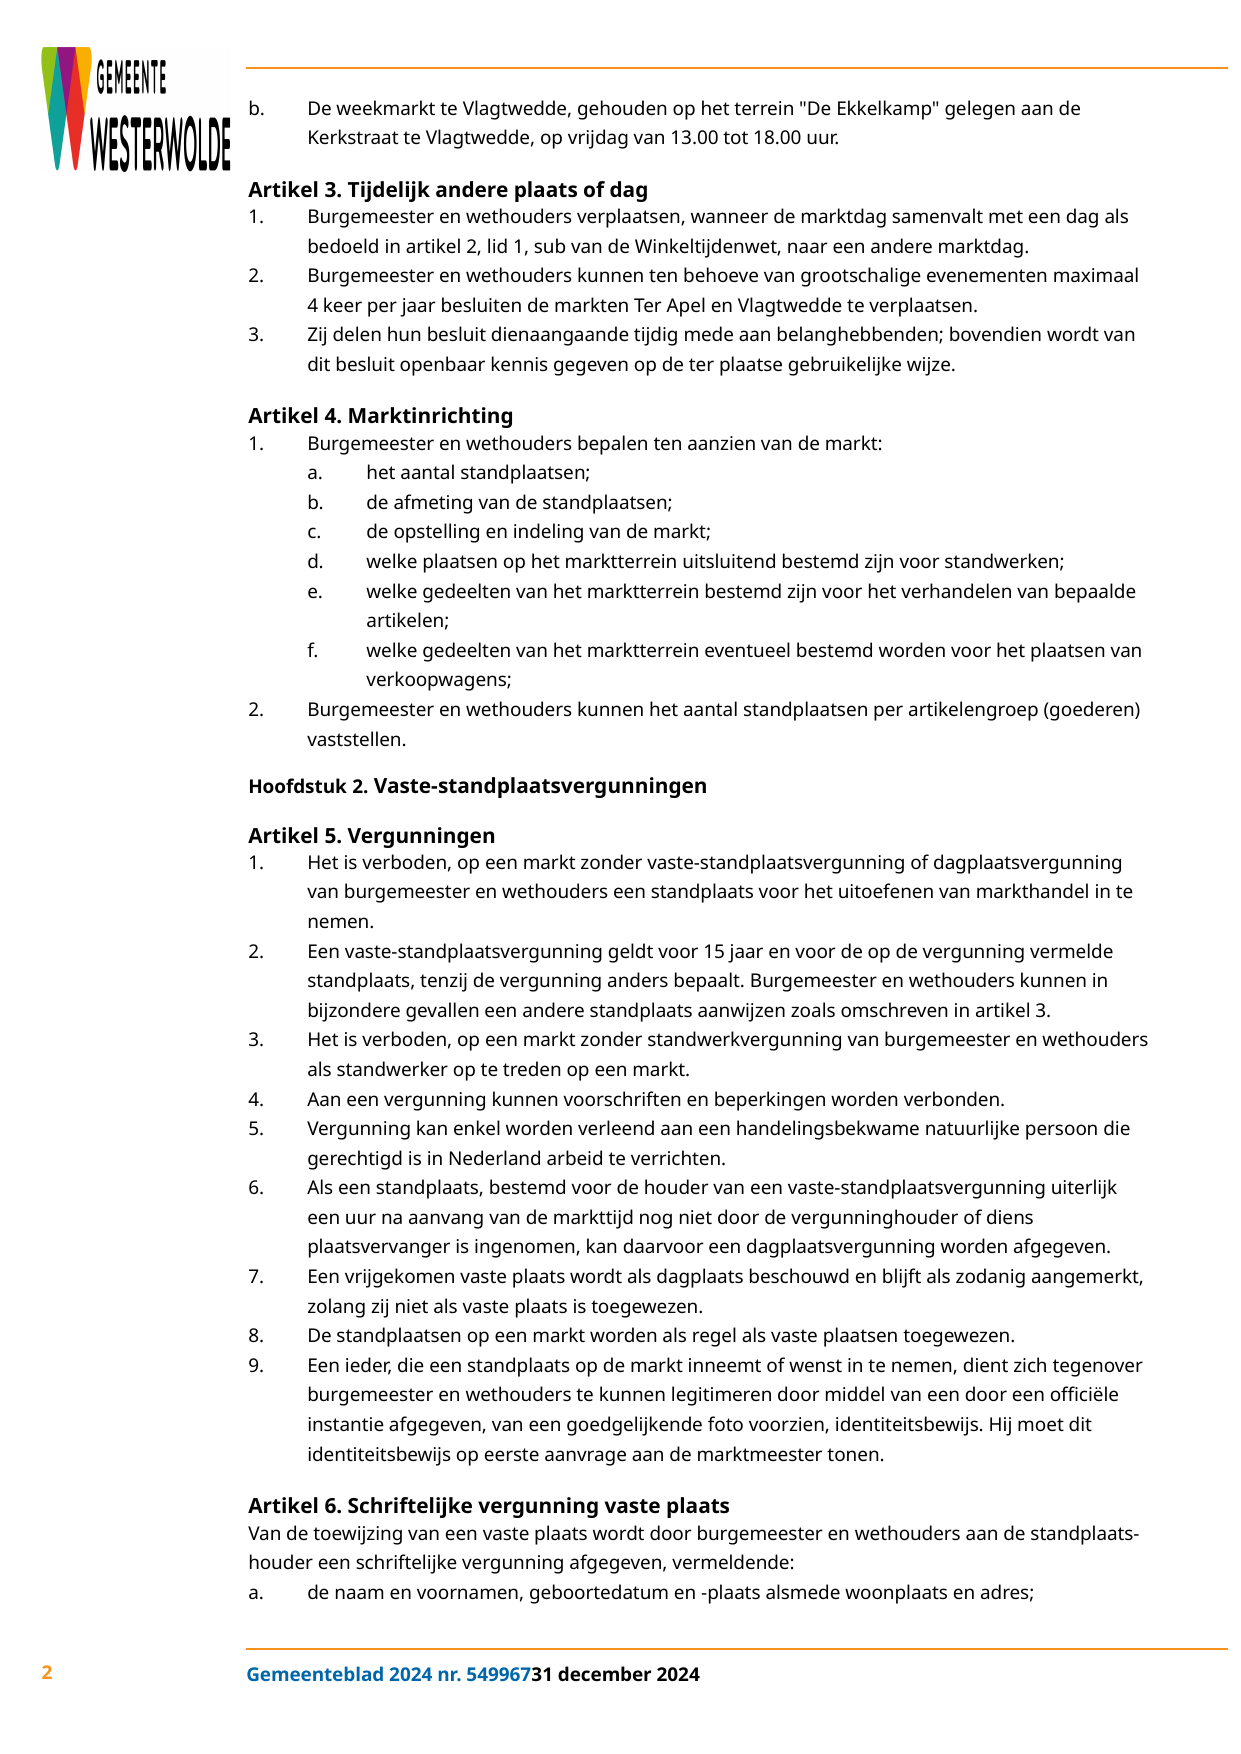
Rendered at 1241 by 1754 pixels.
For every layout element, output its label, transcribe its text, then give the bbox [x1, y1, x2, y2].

text Artikel 3. Tijdelijk andere plaats of dag [248, 175, 1152, 203]
list de opstelling en indeling van de markt; [307, 519, 1152, 544]
list Burgemeester en wethouders bepalen ten aanzien van de markt: [248, 430, 1152, 456]
list Burgemeester en wethouders verplaatsen, wanneer de marktdag samenvalt met een dag als bedoeld in artikel 2, lid 1, sub van de Winkeltijdenwet, naar een andere marktdag. [248, 203, 1152, 258]
list Een ieder, die een standplaats op de markt inneemt of wenst in te nemen, dient zich tegenover burgemeester en wethouders te kunnen legitimeren door middel van een door een officiële instantie afgegeven, van een goedgelijkende foto voorzien, identiteitsbewijs. Hij moet dit identiteitsbewijs op eerste aanvrage aan de marktmeester tonen. [248, 1352, 1152, 1467]
list Als een standplaats, bestemd voor de houder van een vaste-standplaatsvergunning uiterlijk een uur na aanvang van de markttijd nog niet door de vergunninghouder of diens plaatsvervanger is ingenomen, kan daarvoor een dagplaatsvergunning worden afgegeven. [248, 1174, 1152, 1259]
text Artikel 6. Schriftelijke vergunning vaste plaats [248, 1491, 1152, 1520]
list Het is verboden, op een markt zonder standwerkvergunning van burgemeester en wethouders als standwerker op te treden op een markt. [248, 1027, 1152, 1082]
list Zij delen hun besluit dienaangaande tijdig mede aan belanghebbenden; bovendien wordt van dit besluit openbaar kennis gegeven op de ter plaatse gebruikelijke wijze. [248, 322, 1152, 377]
list welke gedeelten van het marktterrein bestemd zijn voor het verhandelen van bepaalde artikelen; [307, 578, 1152, 633]
text Van de toewijzing van een vaste plaats wordt door burgemeester en wethouders aan de standplaats-houder een schriftelijke vergunning afgegeven, vermeldende: [248, 1520, 1152, 1575]
list het aantal standplaatsen; [307, 459, 1152, 485]
list Burgemeester en wethouders kunnen het aantal standplaatsen per artikelengroep (goederen) vaststellen. [248, 696, 1152, 752]
text Artikel 5. Vergunningen [248, 821, 1152, 849]
list Vergunning kan enkel worden verleend aan een handelingsbekwame natuurlijke persoon die gerechtigd is in Nederland arbeid te verrichten. [248, 1115, 1152, 1171]
list De weekmarkt te Vlagtwedde, gehouden op het terrein "De Ekkelkamp" gelegen aan de Kerkstraat te Vlagtwedde, op vrijdag van 13.00 tot 18.00 uur. [248, 95, 1152, 150]
picture [41, 47, 231, 172]
text Artikel 4. Marktinrichting [248, 402, 1152, 430]
list de afmeting van de standplaatsen; [307, 489, 1152, 515]
list Burgemeester en wethouders kunnen ten behoeve van grootschalige evenementen maximaal 4 keer per jaar besluiten de markten Ter Apel en Vlagtwedde te verplaatsen. [248, 262, 1152, 318]
list welke plaatsen op het marktterrein uitsluitend bestemd zijn voor standwerken; [307, 548, 1152, 574]
list De standplaatsen op een markt worden als regel als vaste plaatsen toegewezen. [248, 1322, 1152, 1348]
list Een vaste-standplaatsvergunning geldt voor 15 jaar en voor de op de vergunning vermelde standplaats, tenzij de vergunning anders bepaalt. Burgemeester en wethouders kunnen in bijzondere gevallen een andere standplaats aanwijzen zoals omschreven in artikel 3. [248, 938, 1152, 1023]
text Hoofdstuk 2. Vaste-standplaatsvergunningen [248, 771, 1152, 800]
list Het is verboden, op een markt zonder vaste-standplaatsvergunning of dagplaatsvergunning van burgemeester en wethouders een standplaats voor het uitoefenen van markthandel in te nemen. [248, 849, 1152, 934]
list de naam en voornamen, geboortedatum en -plaats alsmede woonplaats en adres; [248, 1579, 1152, 1604]
list welke gedeelten van het marktterrein eventueel bestemd worden voor het plaatsen van verkoopwagens; [307, 637, 1152, 692]
list Aan een vergunning kunnen voorschriften en beperkingen worden verbonden. [248, 1086, 1152, 1112]
list Een vrijgekomen vaste plaats wordt als dagplaats beschouwd en blijft als zodanig aangemerkt, zolang zij niet als vaste plaats is toegewezen. [248, 1263, 1152, 1319]
